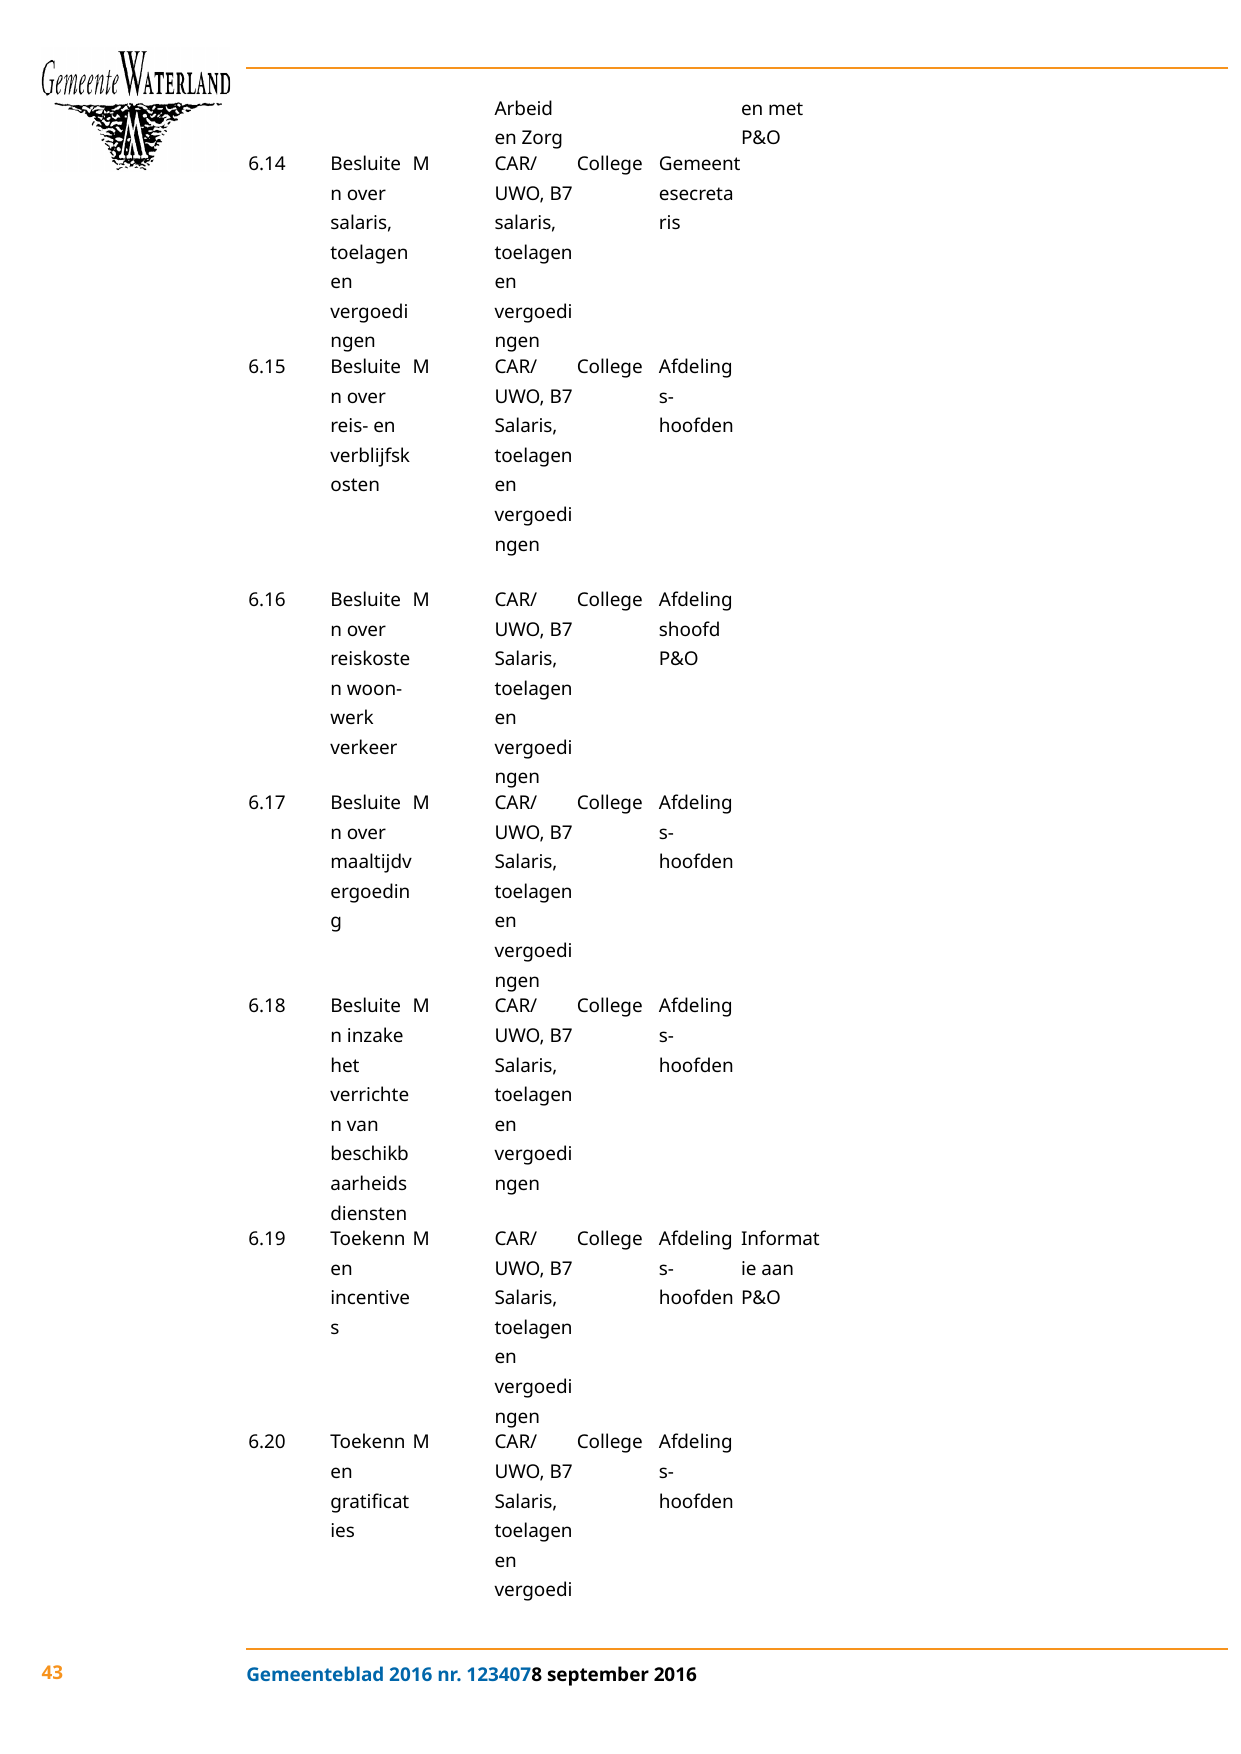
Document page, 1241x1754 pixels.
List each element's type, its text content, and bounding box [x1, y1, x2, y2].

table_cell Gemeentesecretaris [659, 150, 741, 353]
table_cell [330, 95, 412, 150]
table_cell College [577, 150, 659, 353]
table_cell [741, 150, 823, 353]
table_cell M [412, 1225, 494, 1429]
table_cell CAR/UWO, B7 Salaris, toelagen en vergoedingen [494, 789, 577, 993]
table_cell [741, 789, 823, 993]
table_cell Afdelingshoofd P&O [659, 586, 741, 789]
table_cell CAR/UWO, B7 Salaris, toelagen en vergoedingen [494, 1225, 577, 1429]
table_cell M [412, 586, 494, 789]
table_cell Afdelings-hoofden [659, 789, 741, 993]
table_cell College [577, 1225, 659, 1429]
picture [41, 47, 231, 172]
table_cell Afdelings-hoofden [659, 353, 741, 586]
table_cell 6.16 [248, 586, 330, 789]
table_cell CAR/UWO, B7 salaris, toelagen en vergoedingen [494, 150, 577, 353]
table_cell Afdelings-hoofden [659, 993, 741, 1225]
table_cell Afdelings-hoofden [659, 1225, 741, 1429]
table_cell en met P&O [741, 95, 823, 150]
table_cell 6.18 [248, 993, 330, 1225]
table_cell Besluiten inzake het verrichten van beschikbaarheidsdiensten [330, 993, 412, 1225]
table_cell [741, 1429, 823, 1602]
table_cell M [412, 789, 494, 993]
table_cell Afdelings-hoofden [659, 1429, 741, 1602]
table_cell [577, 95, 659, 150]
table_cell [412, 95, 494, 150]
table_cell [659, 95, 741, 150]
table_cell 6.17 [248, 789, 330, 993]
table_cell College [577, 993, 659, 1225]
table_cell College [577, 353, 659, 586]
table_cell [741, 586, 823, 789]
table_cell M [412, 993, 494, 1225]
table_cell 6.19 [248, 1225, 330, 1429]
table_cell Besluiten over maaltijdvergoeding [330, 789, 412, 993]
table_cell Toekennen gratificaties [330, 1429, 412, 1602]
table_cell CAR/UWO, B7 Salaris, toelagen en vergoedingen [494, 586, 577, 789]
table_cell College [577, 789, 659, 993]
table_cell [741, 993, 823, 1225]
table_cell 6.14 [248, 150, 330, 353]
table_cell 6.15 [248, 353, 330, 586]
table_cell Toekennen incentives [330, 1225, 412, 1429]
table_cell Arbeid en Zorg [494, 95, 577, 150]
table_cell Informatie aan P&O [741, 1225, 823, 1429]
table_cell CAR/UWO, B7 Salaris, toelagen en vergoedi [494, 1429, 577, 1602]
table_cell Besluiten over salaris, toelagen en vergoedingen [330, 150, 412, 353]
table_cell Besluiten over reis- en verblijfskosten [330, 353, 412, 586]
table_cell [248, 95, 330, 150]
table_cell M [412, 150, 494, 353]
table_cell CAR/UWO, B7 Salaris, toelagen en vergoedingen [494, 353, 577, 586]
table_cell 6.20 [248, 1429, 330, 1602]
table_cell College [577, 1429, 659, 1602]
table_cell [741, 353, 823, 586]
table_cell M [412, 1429, 494, 1602]
table_cell CAR/UWO, B7 Salaris, toelagen en vergoedingen [494, 993, 577, 1225]
table_cell College [577, 586, 659, 789]
table_cell M [412, 353, 494, 586]
table_cell Besluiten over reiskosten woon-werk verkeer [330, 586, 412, 789]
